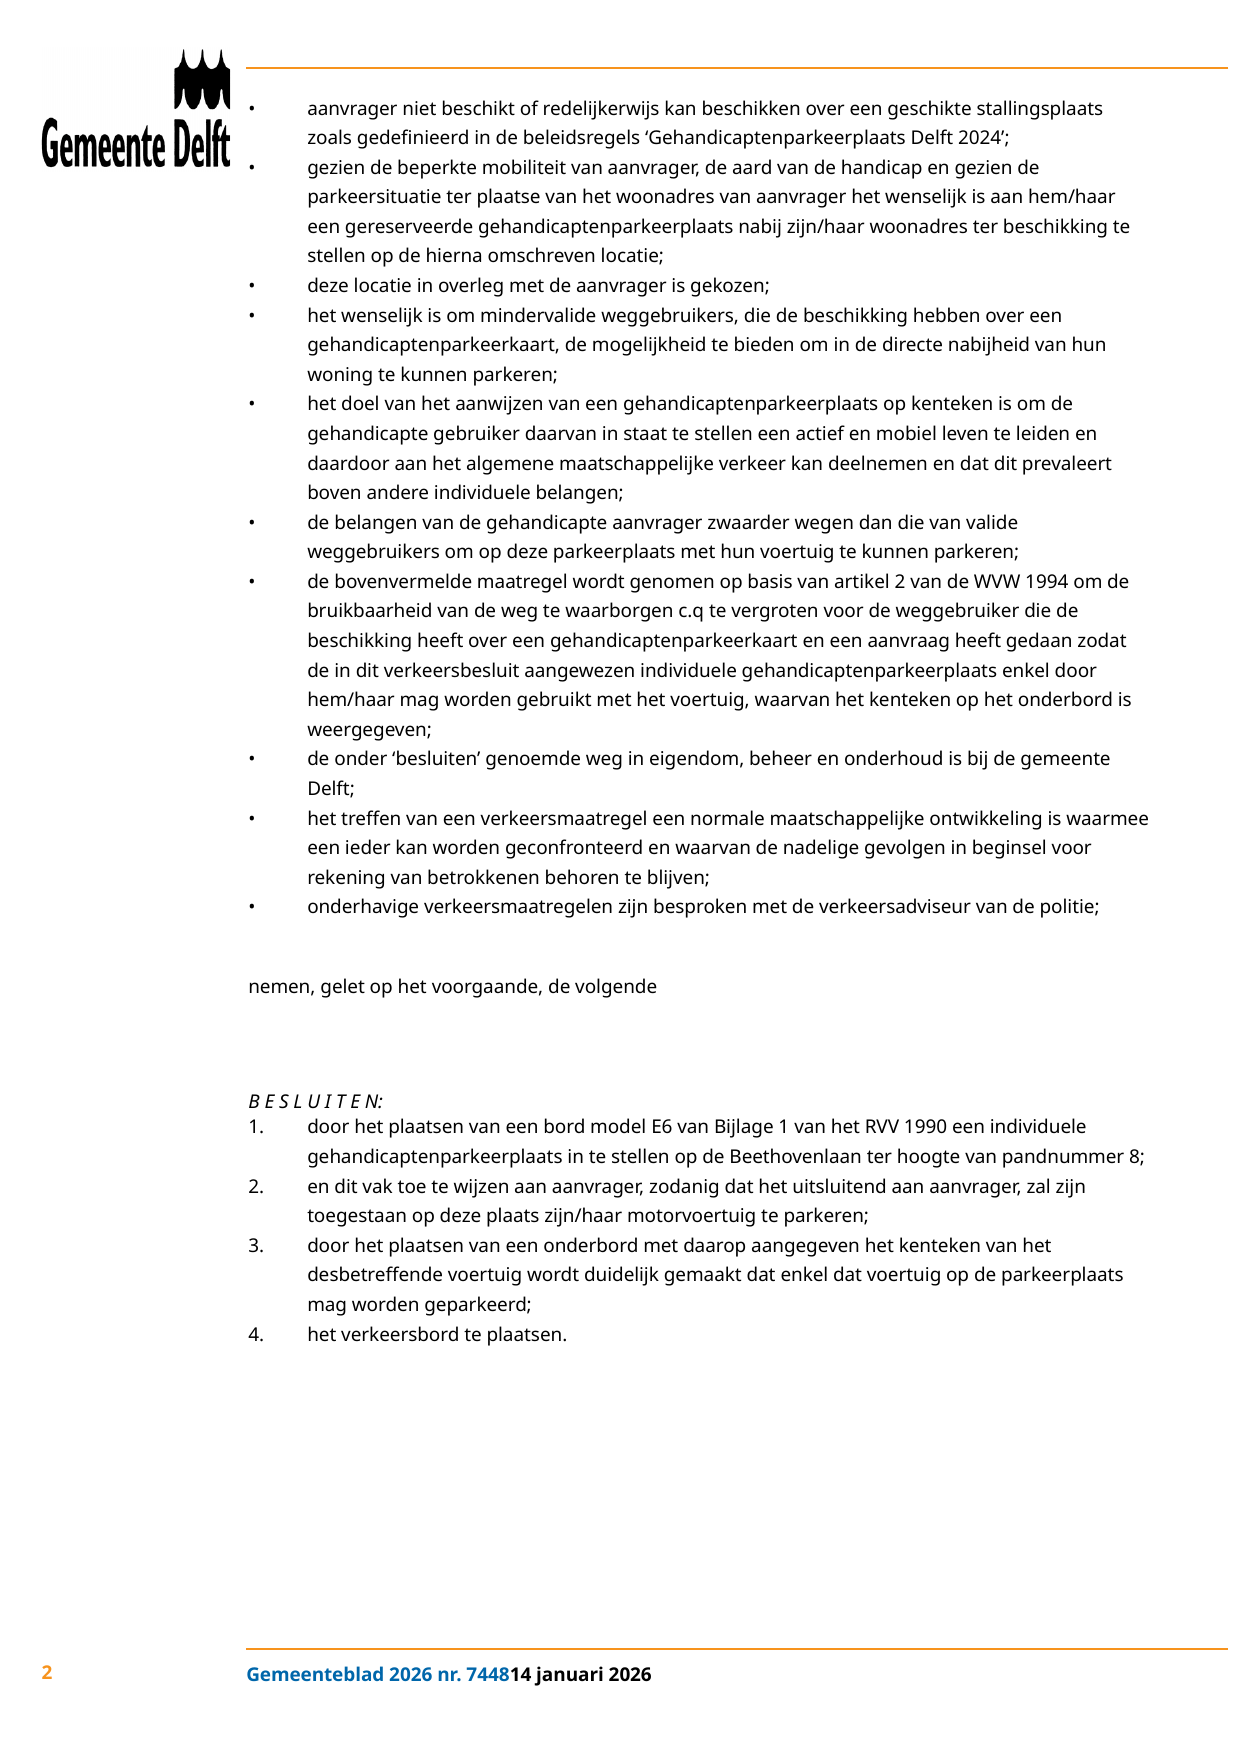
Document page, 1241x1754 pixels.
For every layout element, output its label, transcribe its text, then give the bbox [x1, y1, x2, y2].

text nemen, gelet op het voorgaande, de volgende [248, 973, 1152, 999]
list de onder ‘besluiten’ genoemde weg in eigendom, beheer en onderhoud is bij de gemeente Delft; [248, 746, 1152, 801]
list het wenselijk is om mindervalide weggebruikers, die de beschikking hebben over een gehandicaptenparkeerkaart, de mogelijkheid te bieden om in de directe nabijheid van hun woning te kunnen parkeren; [248, 302, 1152, 387]
list door het plaatsen van een bord model E6 van Bijlage 1 van het RVV 1990 een individuele gehandicaptenparkeerplaats in te stellen op de Beethovenlaan ter hoogte van pandnummer 8; [248, 1114, 1152, 1169]
list het treffen van een verkeersmaatregel een normale maatschappelijke ontwikkeling is waarmee een ieder kan worden geconfronteerd en waarvan de nadelige gevolgen in beginsel voor rekening van betrokkenen behoren te blijven; [248, 805, 1152, 890]
list de belangen van de gehandicapte aanvrager zwaarder wegen dan die van valide weggebruikers om op deze parkeerplaats met hun voertuig te kunnen parkeren; [248, 509, 1152, 564]
text B E S L U I T E N: [248, 1088, 1152, 1114]
list en dit vak toe te wijzen aan aanvrager, zodanig dat het uitsluitend aan aanvrager, zal zijn toegestaan op deze plaats zijn/haar motorvoertuig te parkeren; [248, 1173, 1152, 1228]
list de bovenvermelde maatregel wordt genomen op basis van artikel 2 van de WVW 1994 om de bruikbaarheid van de weg te waarborgen c.q te vergroten voor de weggebruiker die de beschikking heeft over een gehandicaptenparkeerkaart en een aanvraag heeft gedaan zodat de in dit verkeersbesluit aangewezen individuele gehandicaptenparkeerplaats enkel door hem/haar mag worden gebruikt met het voertuig, waarvan het kenteken op het onderbord is weergegeven; [248, 568, 1152, 742]
list het verkeersbord te plaatsen. [248, 1321, 1152, 1346]
list door het plaatsen van een onderbord met daarop aangegeven het kenteken van het desbetreffende voertuig wordt duidelijk gemaakt dat enkel dat voertuig op de parkeerplaats mag worden geparkeerd; [248, 1232, 1152, 1317]
list onderhavige verkeersmaatregelen zijn besproken met de verkeersadviseur van de politie; [248, 893, 1152, 919]
list gezien de beperkte mobiliteit van aanvrager, de aard van de handicap en gezien de parkeersituatie ter plaatse van het woonadres van aanvrager het wenselijk is aan hem/haar een gereserveerde gehandicaptenparkeerplaats nabij zijn/haar woonadres ter beschikking te stellen op de hierna omschreven locatie; [248, 154, 1152, 268]
list het doel van het aanwijzen van een gehandicaptenparkeerplaats op kenteken is om de gehandicapte gebruiker daarvan in staat te stellen een actief en mobiel leven te leiden en daardoor aan het algemene maatschappelijke verkeer kan deelnemen en dat dit prevaleert boven andere individuele belangen; [248, 391, 1152, 505]
list aanvrager niet beschikt of redelijkerwijs kan beschikken over een geschikte stallingsplaats zoals gedefinieerd in de beleidsregels ‘Gehandicaptenparkeerplaats Delft 2024’; [248, 95, 1152, 150]
list deze locatie in overleg met de aanvrager is gekozen; [248, 272, 1152, 298]
picture [41, 47, 231, 172]
